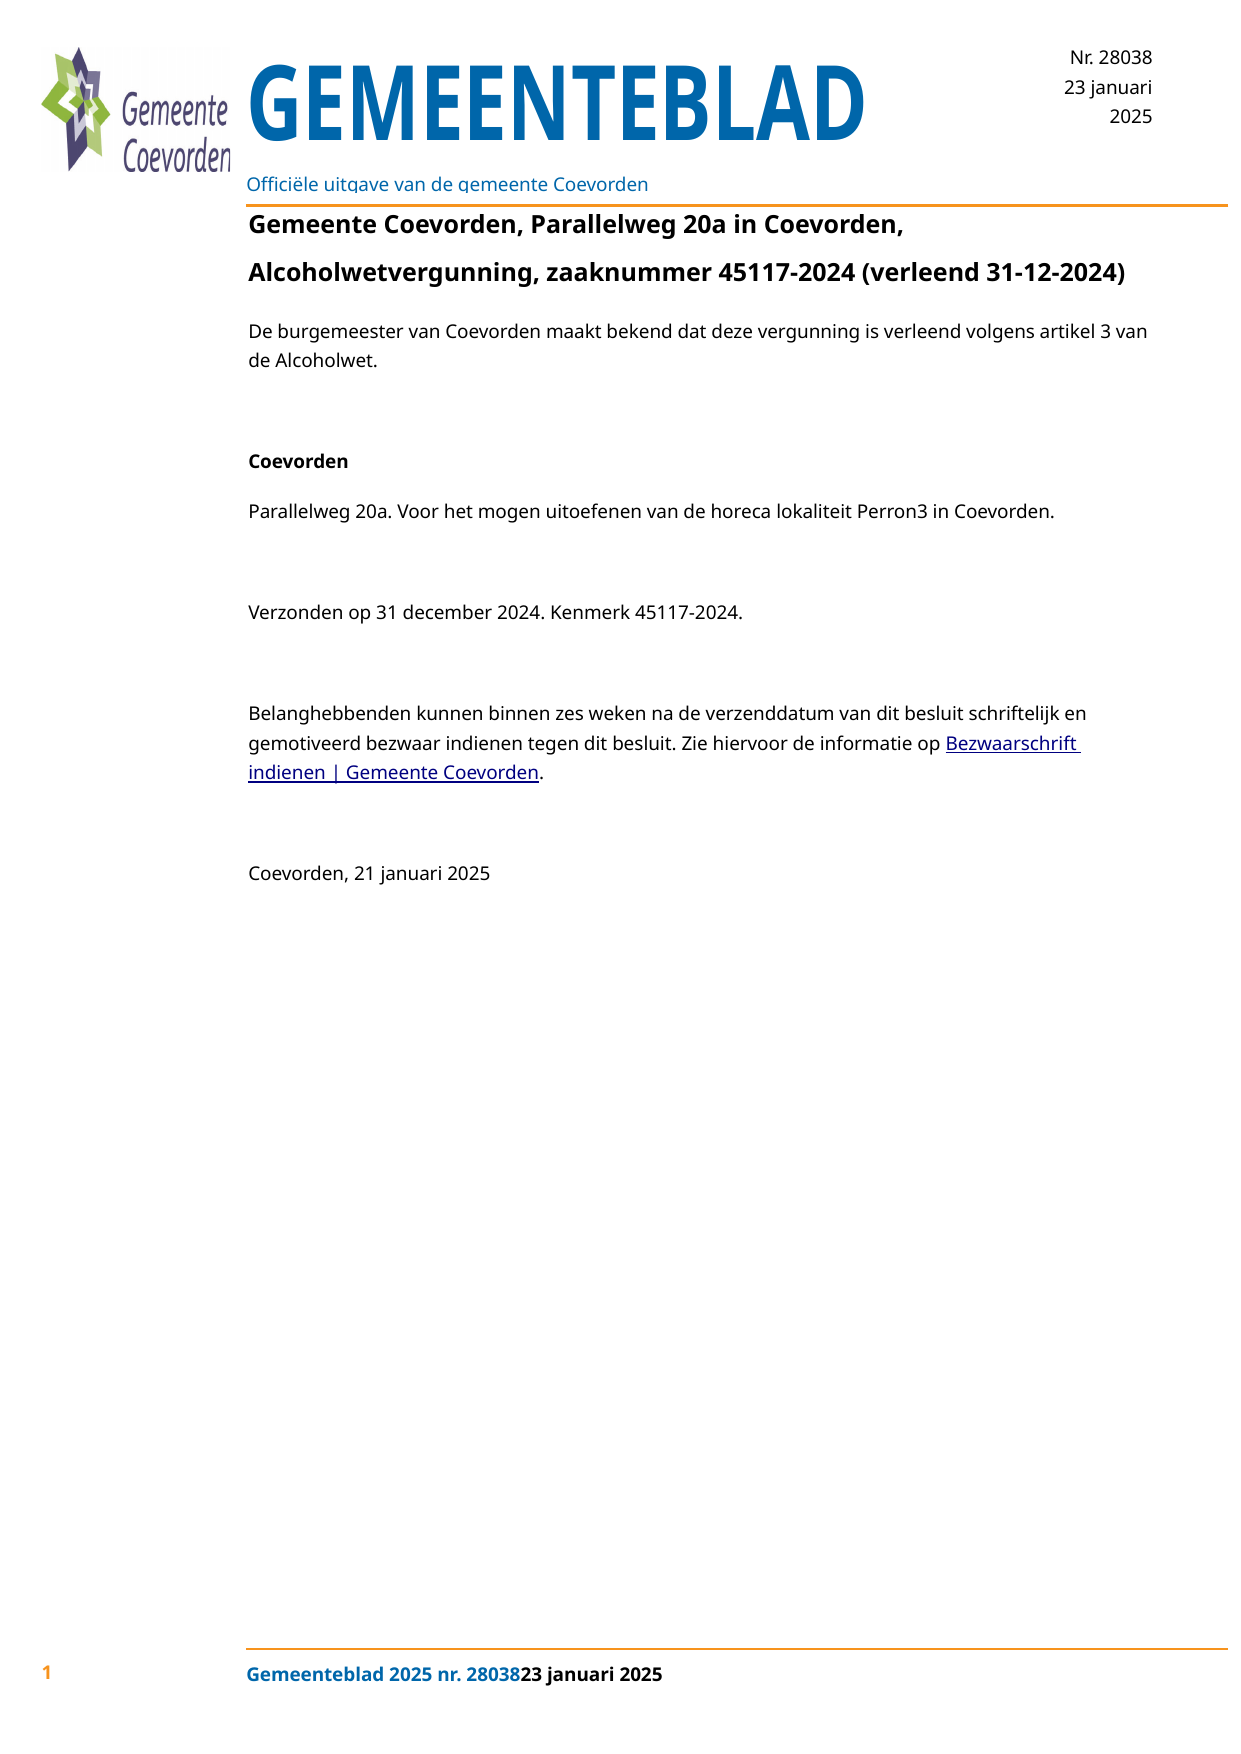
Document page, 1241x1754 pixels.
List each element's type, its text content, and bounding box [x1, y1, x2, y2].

text Coevorden, 21 januari 2025 [248, 860, 1152, 886]
text Belanghebbenden kunnen binnen zes weken na de verzenddatum van dit besluit schriftelijk en gemotiveerd bezwaar indienen tegen dit besluit. Zie hiervoor de informatie op Bezwaarschrift indienen | Gemeente Coevorden. [248, 700, 1152, 785]
picture [41, 47, 231, 172]
text Parallelweg 20a. Voor het mogen uitoefenen van de horeca lokaliteit Perron3 in Coevorden. [248, 499, 1152, 524]
text Verzonden op 31 december 2024. Kenmerk 45117-2024. [248, 599, 1152, 625]
text De burgemeester van Coevorden maakt bekend dat deze vergunning is verleend volgens artikel 3 van de Alcoholwet. [248, 318, 1152, 373]
text Gemeente Coevorden, Parallelweg 20a in Coevorden, Alcoholwetvergunning, zaaknummer 45117-2024 (verleend 31-12-2024) [248, 207, 1152, 288]
text Coevorden [248, 448, 1152, 474]
